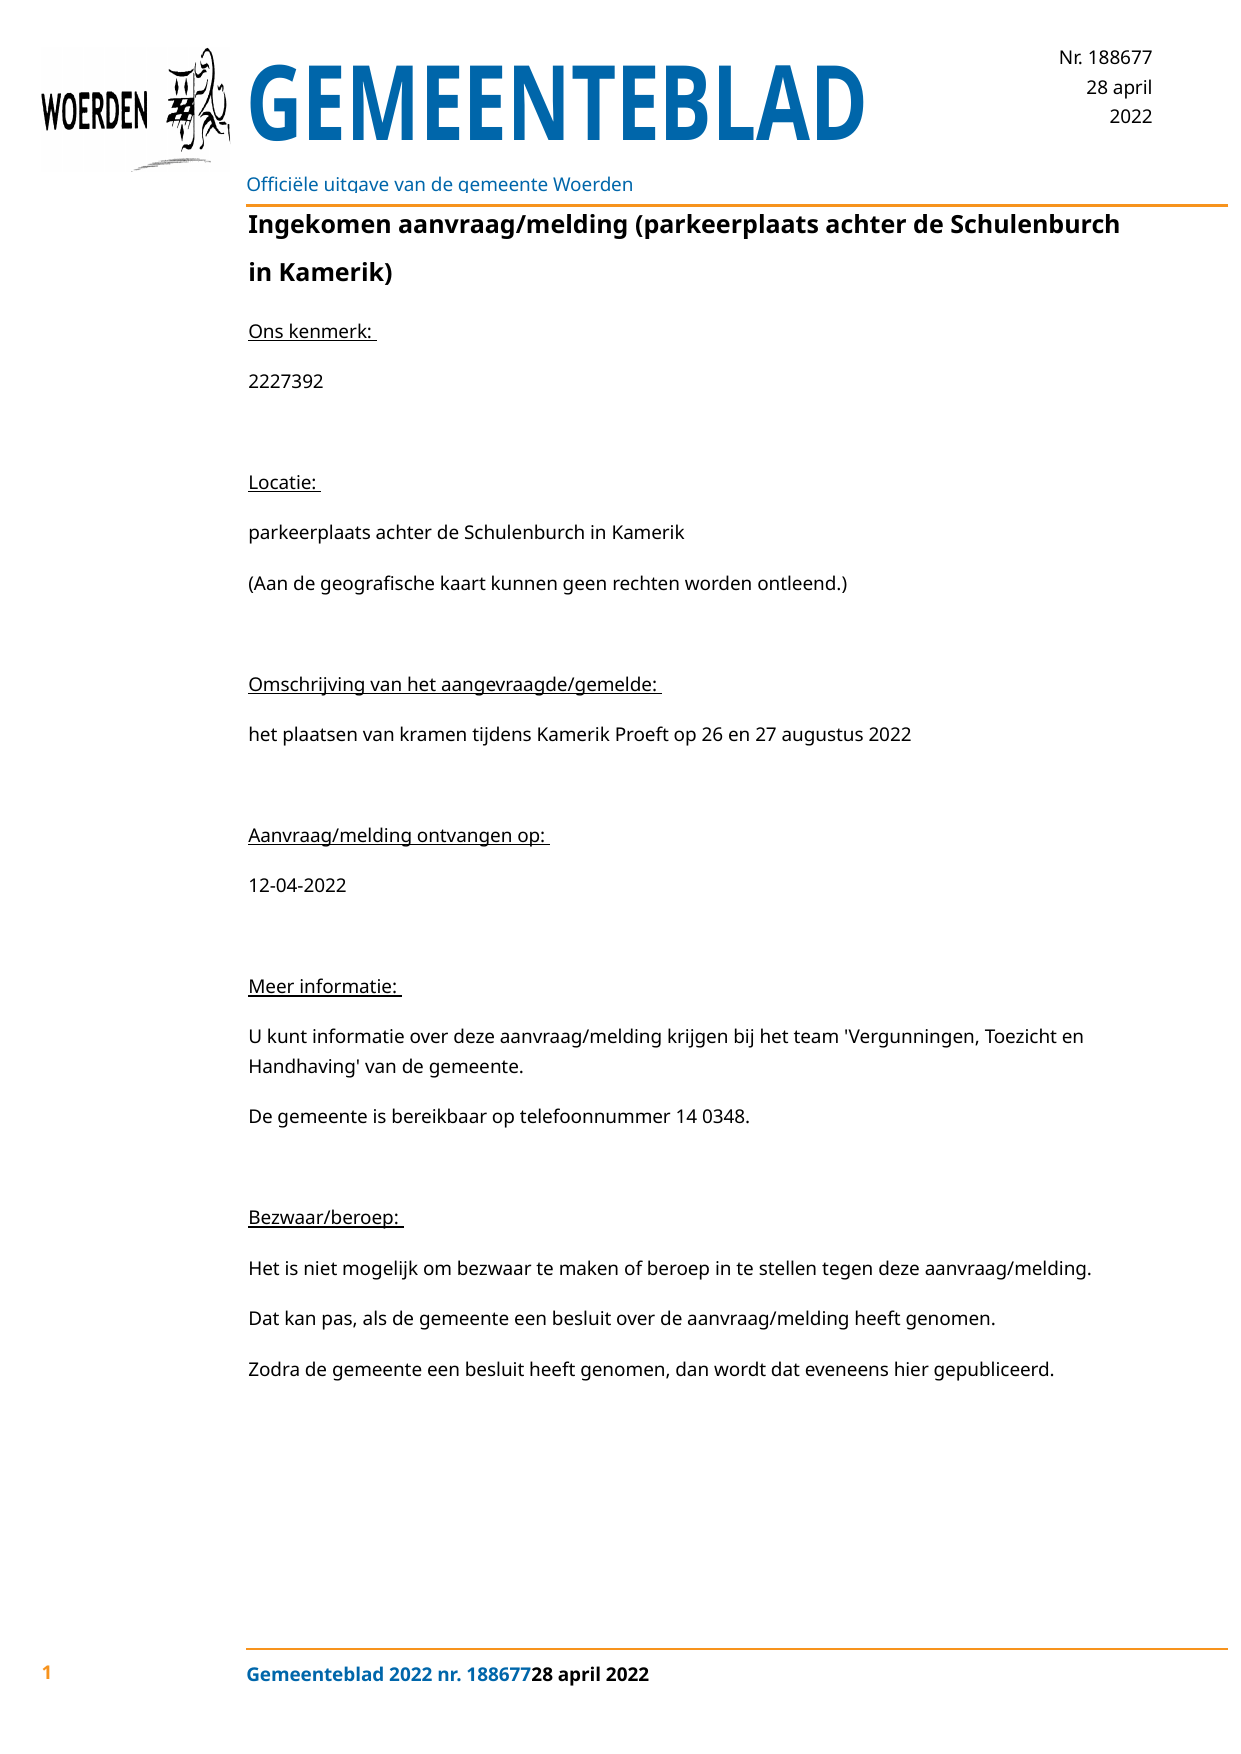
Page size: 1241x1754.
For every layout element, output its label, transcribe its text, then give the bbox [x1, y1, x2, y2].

text Het is niet mogelijk om bezwaar te maken of beroep in te stellen tegen deze aanvraag/melding. [248, 1255, 1152, 1281]
text Locatie: [248, 469, 1152, 495]
text Aanvraag/melding ontvangen op: [248, 822, 1152, 848]
text parkeerplaats achter de Schulenburch in Kamerik [248, 519, 1152, 545]
text Meer informatie: [248, 973, 1152, 999]
text het plaatsen van kramen tijdens Kamerik Proeft op 26 en 27 augustus 2022 [248, 721, 1152, 747]
text 12-04-2022 [248, 872, 1152, 898]
text Ons kenmerk: [248, 318, 1152, 344]
text (Aan de geografische kaart kunnen geen rechten worden ontleend.) [248, 570, 1152, 596]
text Zodra de gemeente een besluit heeft genomen, dan wordt dat eveneens hier gepubliceerd. [248, 1356, 1152, 1382]
text Ingekomen aanvraag/melding (parkeerplaats achter de Schulenburch in Kamerik) [248, 207, 1152, 288]
text 2227392 [248, 368, 1152, 394]
text Omschrijving van het aangevraagde/gemelde: [248, 671, 1152, 697]
text De gemeente is bereikbaar op telefoonnummer 14 0348. [248, 1104, 1152, 1129]
text Dat kan pas, als de gemeente een besluit over de aanvraag/melding heeft genomen. [248, 1305, 1152, 1331]
text Bezwaar/beroep: [248, 1204, 1152, 1230]
picture [41, 47, 231, 172]
text U kunt informatie over deze aanvraag/melding krijgen bij het team 'Vergunningen, Toezicht en Handhaving' van de gemeente. [248, 1024, 1152, 1079]
